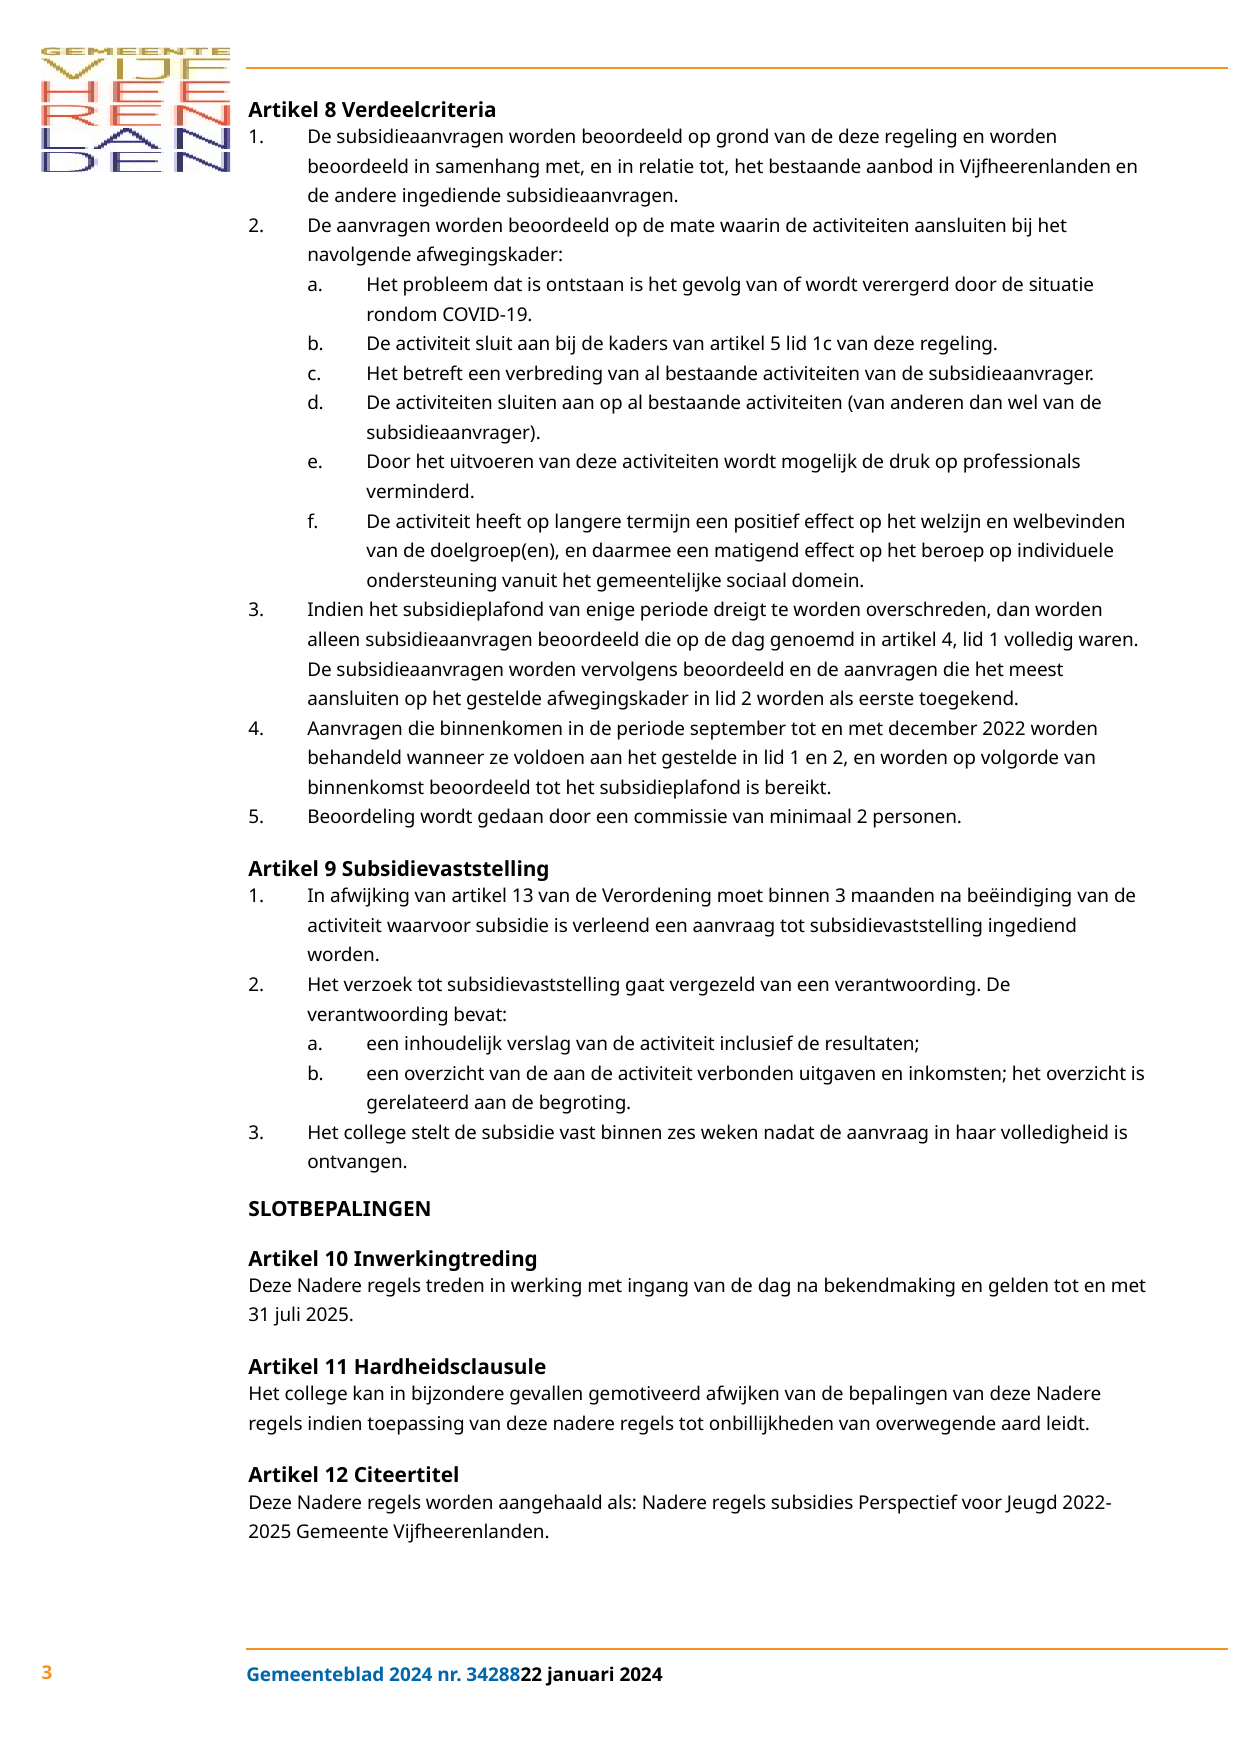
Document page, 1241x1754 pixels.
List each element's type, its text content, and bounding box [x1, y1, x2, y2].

text Artikel 10 Inwerkingtreding [248, 1244, 1152, 1272]
list Het probleem dat is ontstaan is het gevolg van of wordt verergerd door de situatie rondom COVID-19. [307, 271, 1152, 326]
list Door het uitvoeren van deze activiteiten wordt mogelijk de druk op professionals verminderd. [307, 449, 1152, 504]
list Het college stelt de subsidie vast binnen zes weken nadat de aanvraag in haar volledigheid is ontvangen. [248, 1119, 1152, 1174]
list Aanvragen die binnenkomen in de periode september tot en met december 2022 worden behandeld wanneer ze voldoen aan het gestelde in lid 1 en 2, en worden op volgorde van binnenkomst beoordeeld tot het subsidieplafond is bereikt. [248, 715, 1152, 800]
list In afwijking van artikel 13 van de Verordening moet binnen 3 maanden na beëindiging van de activiteit waarvoor subsidie is verleend een aanvraag tot subsidievaststelling ingediend worden. [248, 882, 1152, 967]
list een inhoudelijk verslag van de activiteit inclusief de resultaten; [307, 1030, 1152, 1056]
list De subsidieaanvragen worden beoordeeld op grond van de deze regeling en worden beoordeeld in samenhang met, en in relatie tot, het bestaande aanbod in Vijfheerenlanden en de andere ingediende subsidieaanvragen. [248, 123, 1152, 208]
text Deze Nadere regels worden aangehaald als: Nadere regels subsidies Perspectief voor Jeugd 2022-2025 Gemeente Vijfheerenlanden. [248, 1489, 1152, 1544]
list De aanvragen worden beoordeeld op de mate waarin de activiteiten aansluiten bij het navolgende afwegingskader: [248, 212, 1152, 267]
list Beoordeling wordt gedaan door een commissie van minimaal 2 personen. [248, 804, 1152, 829]
text Artikel 11 Hardheidsclausule [248, 1352, 1152, 1381]
text Het college kan in bijzondere gevallen gemotiveerd afwijken van de bepalingen van deze Nadere regels indien toepassing van deze nadere regels tot onbillijkheden van overwegende aard leidt. [248, 1381, 1152, 1436]
list De activiteit sluit aan bij de kaders van artikel 5 lid 1c van deze regeling. [307, 330, 1152, 356]
list een overzicht van de aan de activiteit verbonden uitgaven en inkomsten; het overzicht is gerelateerd aan de begroting. [307, 1060, 1152, 1115]
text Artikel 9 Subsidievaststelling [248, 854, 1152, 882]
picture [41, 47, 231, 172]
text Artikel 12 Citeertitel [248, 1461, 1152, 1489]
text Deze Nadere regels treden in werking met ingang van de dag na bekendmaking en gelden tot en met 31 juli 2025. [248, 1272, 1152, 1327]
text SLOTBEPALINGEN [248, 1194, 1152, 1223]
list Het verzoek tot subsidievaststelling gaat vergezeld van een verantwoording. De verantwoording bevat: [248, 971, 1152, 1027]
list De activiteit heeft op langere termijn een positief effect op het welzijn en welbevinden van de doelgroep(en), en daarmee een matigend effect op het beroep op individuele ondersteuning vanuit het gemeentelijke sociaal domein. [307, 508, 1152, 593]
list Het betreft een verbreding van al bestaande activiteiten van de subsidieaanvrager. [307, 360, 1152, 386]
list De activiteiten sluiten aan op al bestaande activiteiten (van anderen dan wel van de subsidieaanvrager). [307, 389, 1152, 445]
text Artikel 8 Verdeelcriteria [248, 95, 1152, 123]
list Indien het subsidieplafond van enige periode dreigt te worden overschreden, dan worden alleen subsidieaanvragen beoordeeld die op de dag genoemd in artikel 4, lid 1 volledig waren. De subsidieaanvragen worden vervolgens beoordeeld en de aanvragen die het meest aansluiten op het gestelde afwegingskader in lid 2 worden als eerste toegekend. [248, 597, 1152, 711]
